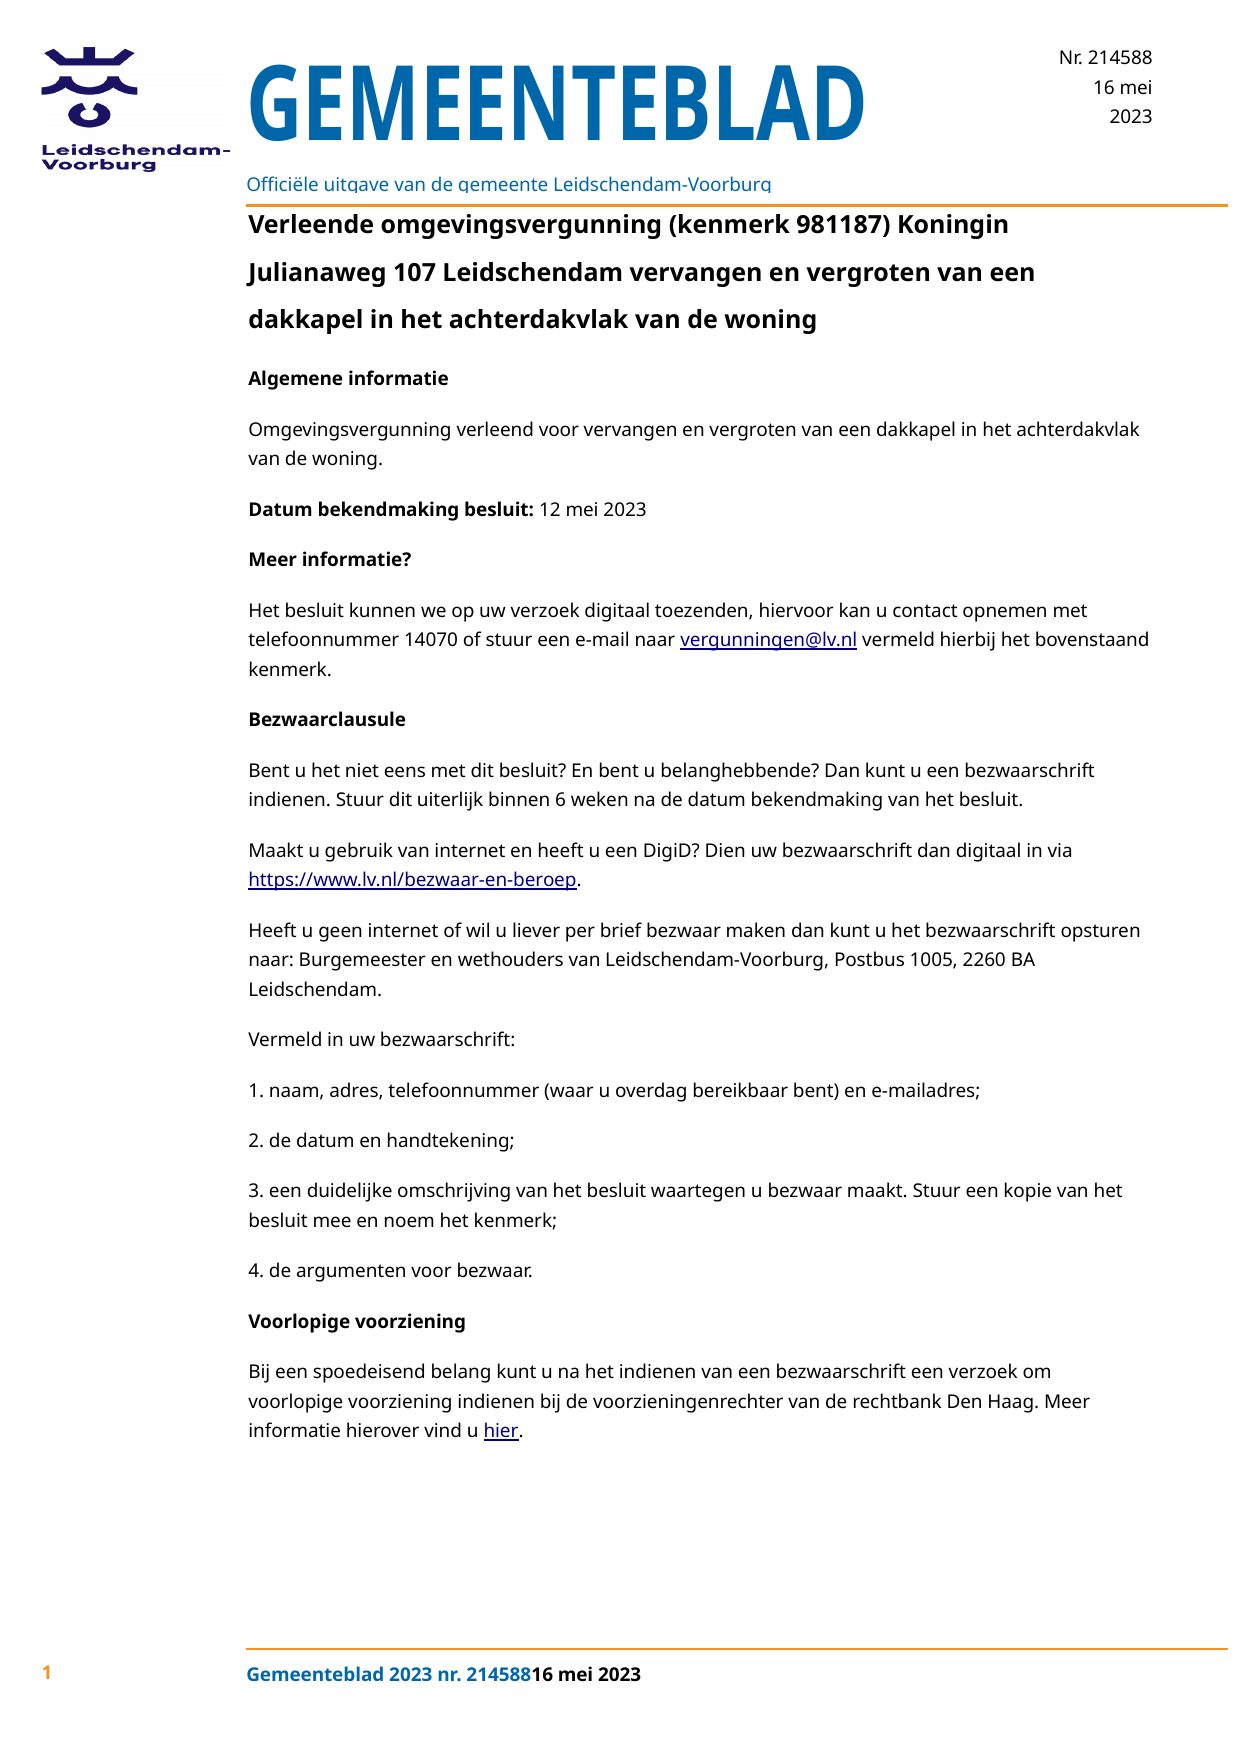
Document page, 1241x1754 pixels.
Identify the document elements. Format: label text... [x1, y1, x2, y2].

text 3. een duidelijke omschrijving van het besluit waartegen u bezwaar maakt. Stuur een kopie van het besluit mee en noem het kenmerk; [248, 1178, 1152, 1233]
text Meer informatie? [248, 546, 1152, 572]
text 1. naam, adres, telefoonnummer (waar u overdag bereikbaar bent) en e-mailadres; [248, 1077, 1152, 1102]
text Vermeld in uw bezwaarschrift: [248, 1026, 1152, 1052]
text 4. de argumenten voor bezwaar. [248, 1258, 1152, 1283]
text Datum bekendmaking besluit: 12 mei 2023 [248, 496, 1152, 522]
text 2. de datum en handtekening; [248, 1127, 1152, 1153]
text Bij een spoedeisend belang kunt u na het indienen van een bezwaarschrift een verzoek om voorlopige voorziening indienen bij de voorzieningenrechter van de rechtbank Den Haag. Meer informatie hierover vind u hier. [248, 1358, 1152, 1443]
text Omgevingsvergunning verleend voor vervangen en vergroten van een dakkapel in het achterdakvlak van de woning. [248, 416, 1152, 471]
text Bent u het niet eens met dit besluit? En bent u belanghebbende? Dan kunt u een bezwaarschrift indienen. Stuur dit uiterlijk binnen 6 weken na de datum bekendmaking van het besluit. [248, 757, 1152, 812]
text Voorlopige voorziening [248, 1308, 1152, 1334]
text Het besluit kunnen we op uw verzoek digitaal toezenden, hiervoor kan u contact opnemen met telefoonnummer 14070 of stuur een e-mail naar vergunningen@lv.nl vermeld hierbij het bovenstaand kenmerk. [248, 597, 1152, 682]
text Bezwaarclausule [248, 706, 1152, 732]
text Algemene informatie [248, 366, 1152, 391]
text Heeft u geen internet of wil u liever per brief bezwaar maken dan kunt u het bezwaarschrift opsturen naar: Burgemeester en wethouders van Leidschendam-Voorburg, Postbus 1005, 2260 BA Leidschendam. [248, 917, 1152, 1002]
picture [41, 47, 231, 172]
text Verleende omgevingsvergunning (kenmerk 981187) Koningin Julianaweg 107 Leidschendam vervangen en vergroten van een dakkapel in het achterdakvlak van de woning [248, 207, 1152, 336]
text Maakt u gebruik van internet en heeft u een DigiD? Dien uw bezwaarschrift dan digitaal in via https://www.lv.nl/bezwaar-en-beroep. [248, 837, 1152, 892]
